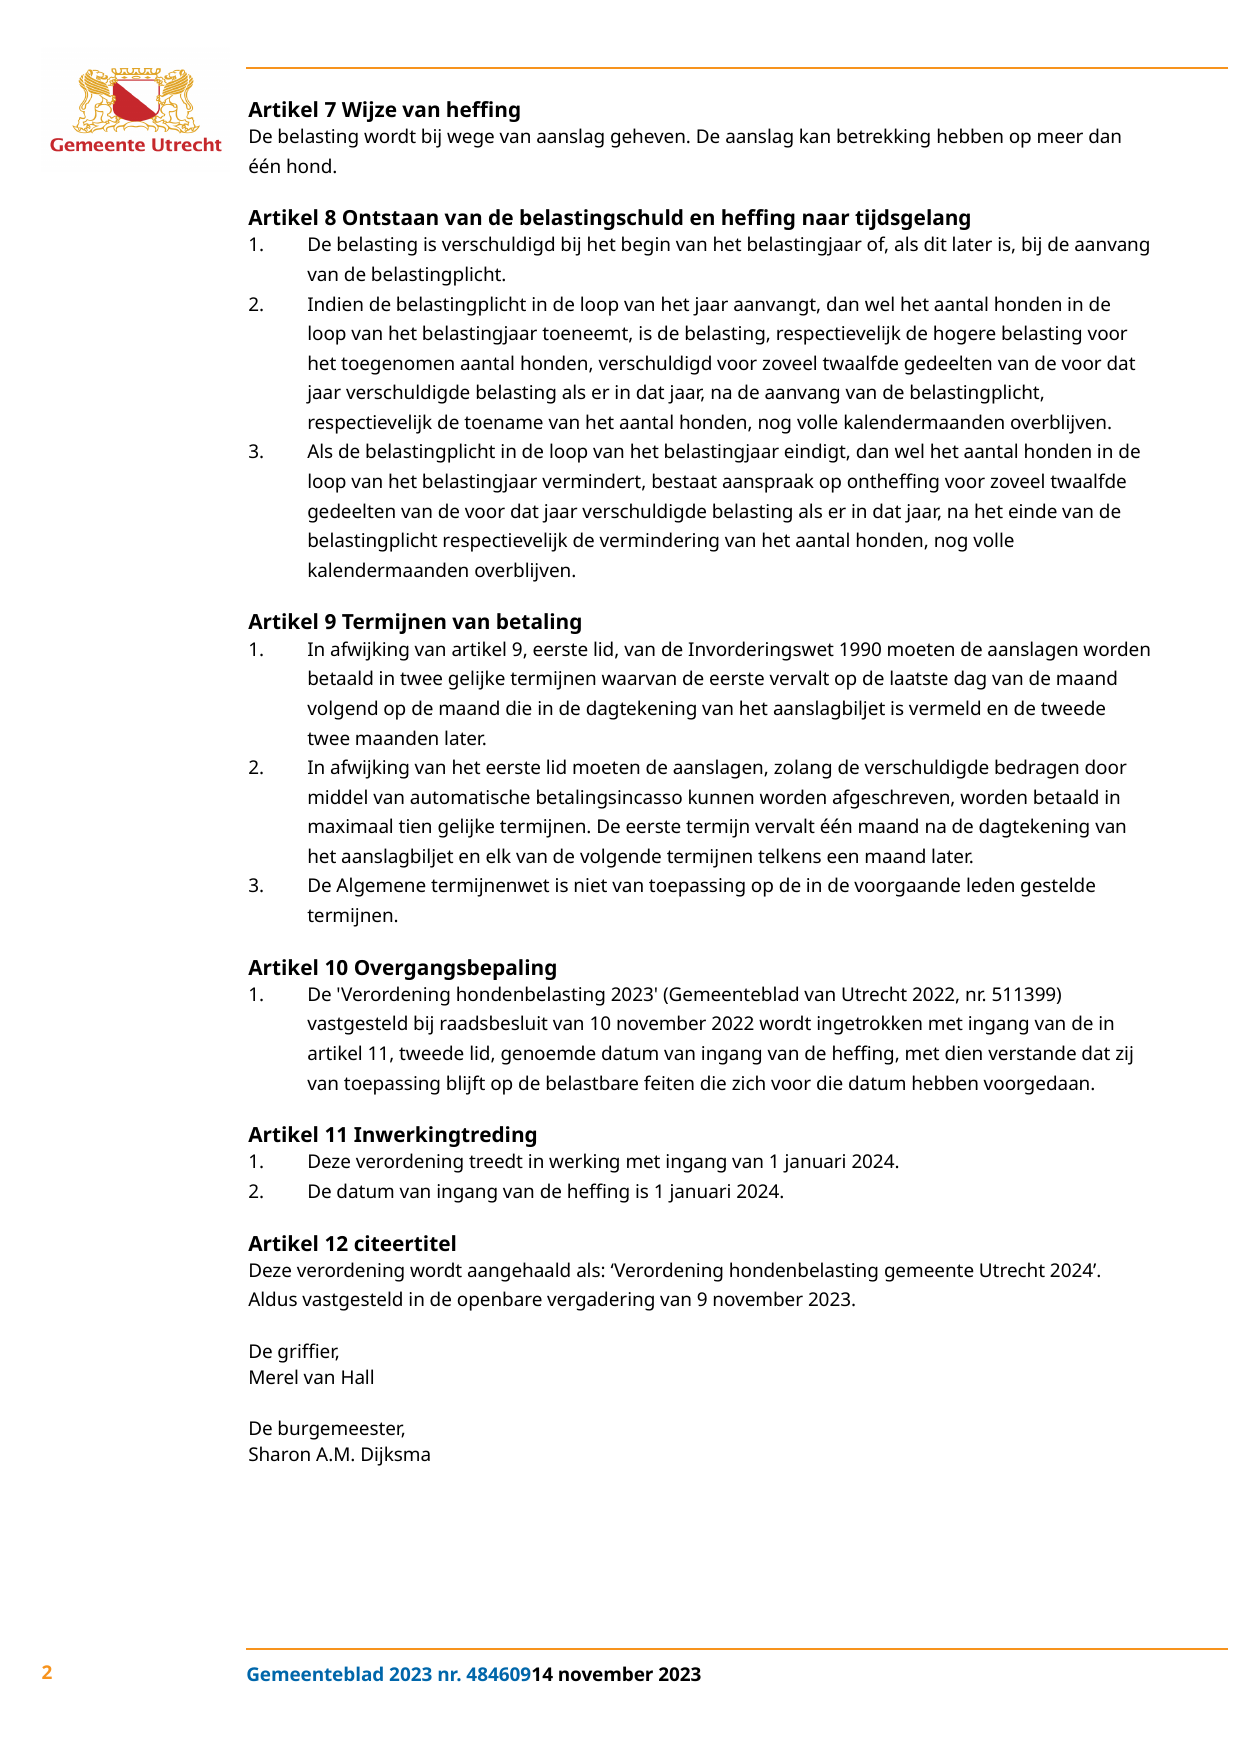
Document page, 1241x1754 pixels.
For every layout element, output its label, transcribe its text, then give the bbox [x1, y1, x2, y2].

text De belasting wordt bij wege van aanslag geheven. De aanslag kan betrekking hebben op meer dan één hond. [248, 123, 1152, 178]
text Sharon A.M. Dijksma [248, 1441, 1152, 1467]
list In afwijking van het eerste lid moeten de aanslagen, zolang de verschuldigde bedragen door middel van automatische betalingsincasso kunnen worden afgeschreven, worden betaald in maximaal tien gelijke termijnen. De eerste termijn vervalt één maand na de dagtekening van het aanslagbiljet en elk van de volgende termijnen telkens een maand later. [248, 754, 1152, 869]
text Artikel 12 citeertitel [248, 1229, 1152, 1257]
text Merel van Hall [248, 1364, 1152, 1389]
list De 'Verordening hondenbelasting 2023' (Gemeenteblad van Utrecht 2022, nr. 511399) vastgesteld bij raadsbesluit van 10 november 2022 wordt ingetrokken met ingang van de in artikel 11, tweede lid, genoemde datum van ingang van de heffing, met dien verstande dat zij van toepassing blijft op de belastbare feiten die zich voor die datum hebben voorgedaan. [248, 981, 1152, 1096]
list De Algemene termijnenwet is niet van toepassing op de in de voorgaande leden gestelde termijnen. [248, 873, 1152, 928]
text De griffier, [248, 1338, 1152, 1364]
text Artikel 9 Termijnen van betaling [248, 607, 1152, 636]
list De datum van ingang van de heffing is 1 januari 2024. [248, 1178, 1152, 1204]
text Deze verordening wordt aangehaald als: ‘Verordening hondenbelasting gemeente Utrecht 2024’. [248, 1257, 1152, 1283]
text De burgemeester, [248, 1415, 1152, 1441]
text Aldus vastgesteld in de openbare vergadering van 9 november 2023. [248, 1287, 1152, 1312]
list Als de belastingplicht in de loop van het belastingjaar eindigt, dan wel het aantal honden in de loop van het belastingjaar vermindert, bestaat aanspraak op ontheffing voor zoveel twaalfde gedeelten van de voor dat jaar verschuldigde belasting als er in dat jaar, na het einde van de belastingplicht respectievelijk de vermindering van het aantal honden, nog volle kalendermaanden overblijven. [248, 439, 1152, 583]
list De belasting is verschuldigd bij het begin van het belastingjaar of, als dit later is, bij de aanvang van de belastingplicht. [248, 232, 1152, 287]
text Artikel 11 Inwerkingtreding [248, 1120, 1152, 1149]
list Deze verordening treedt in werking met ingang van 1 januari 2024. [248, 1149, 1152, 1174]
list Indien de belastingplicht in de loop van het jaar aanvangt, dan wel het aantal honden in de loop van het belastingjaar toeneemt, is de belasting, respectievelijk de hogere belasting voor het toegenomen aantal honden, verschuldigd voor zoveel twaalfde gedeelten van de voor dat jaar verschuldigde belasting als er in dat jaar, na de aanvang van de belastingplicht, respectievelijk de toename van het aantal honden, nog volle kalendermaanden overblijven. [248, 291, 1152, 435]
text Artikel 7 Wijze van heffing [248, 95, 1152, 123]
text Artikel 8 Ontstaan van de belastingschuld en heffing naar tijdsgelang [248, 203, 1152, 232]
list In afwijking van artikel 9, eerste lid, van de Invorderingswet 1990 moeten de aanslagen worden betaald in twee gelijke termijnen waarvan de eerste vervalt op de laatste dag van de maand volgend op de maand die in de dagtekening van het aanslagbiljet is vermeld en de tweede twee maanden later. [248, 636, 1152, 750]
picture [41, 47, 231, 172]
text Artikel 10 Overgangsbepaling [248, 953, 1152, 981]
